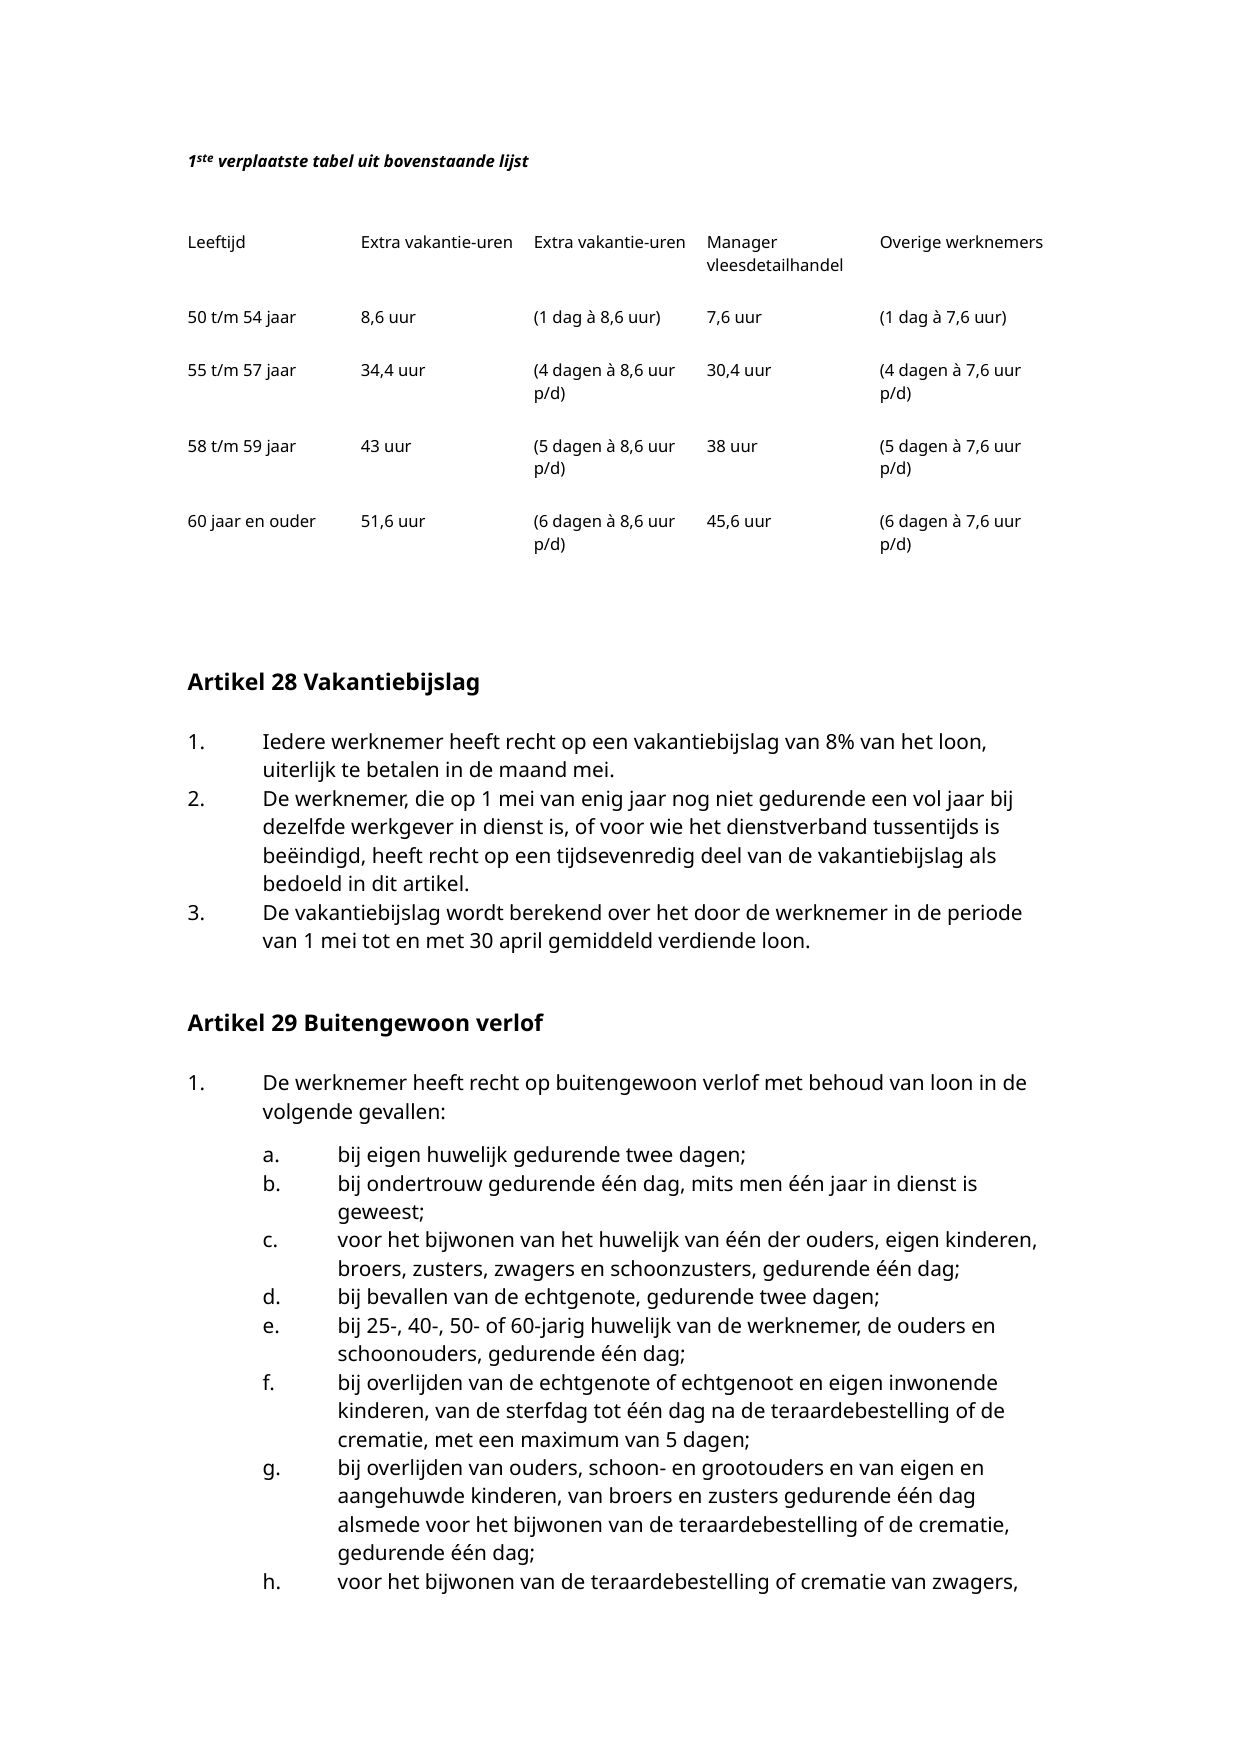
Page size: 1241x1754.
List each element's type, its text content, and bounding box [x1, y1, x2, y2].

table_cell 60 jaar en ouder [188, 510, 361, 585]
table_cell (5 dagen à 8,6 uur p/d) [534, 434, 707, 509]
table_cell (4 dagen à 8,6 uur p/d) [534, 359, 707, 434]
table_header Overige werknemers [880, 231, 1053, 306]
table_cell 30,4 uur [707, 359, 879, 434]
table_cell 43 uur [361, 434, 533, 509]
list De werknemer, die op 1 mei van enig jaar nog niet gedurende een vol jaar bij dezelfde werkgever in dienst is, of voor wie het dienstverband tussentijds is beëindigd, heeft recht op een tijdsevenredig deel van de vakantiebijslag als bedoeld in dit artikel. [187, 784, 1053, 898]
list bij overlijden van ouders, schoon- en grootouders en van eigen en aangehuwde kinderen, van broers en zusters gedurende één dag alsmede voor het bijwonen van de teraardebestelling of de crematie, gedurende één dag; [262, 1453, 1053, 1567]
list bij bevallen van de echtgenote, gedurende twee dagen; [262, 1282, 1053, 1311]
list De werknemer heeft recht op buitengewoon verlof met behoud van loon in de volgende gevallen: [187, 1068, 1053, 1125]
subtitle Artikel 28 Vakantiebijslag [187, 666, 1053, 697]
list voor het bijwonen van de teraardebestelling of crematie van zwagers, [262, 1567, 1053, 1595]
table_cell (6 dagen à 8,6 uur p/d) [534, 510, 707, 585]
table_cell (4 dagen à 7,6 uur p/d) [880, 359, 1053, 434]
table_cell 50 t/m 54 jaar [188, 306, 361, 359]
table_cell 51,6 uur [361, 510, 533, 585]
table_cell 45,6 uur [707, 510, 879, 585]
table_cell 7,6 uur [707, 306, 879, 359]
table_header Extra vakantie-uren [534, 231, 707, 306]
list voor het bijwonen van het huwelijk van één der ouders, eigen kinderen, broers, zusters, zwagers en schoonzusters, gedurende één dag; [262, 1226, 1053, 1282]
table_cell 55 t/m 57 jaar [188, 359, 361, 434]
table_cell (5 dagen à 7,6 uur p/d) [880, 434, 1053, 509]
text 1ste verplaatste tabel uit bovenstaande lijst [187, 150, 1053, 173]
table_cell 58 t/m 59 jaar [188, 434, 361, 509]
table_cell (1 dag à 8,6 uur) [534, 306, 707, 359]
table_header Extra vakantie-uren [361, 231, 533, 306]
list bij eigen huwelijk gedurende twee dagen; [262, 1140, 1053, 1169]
list bij 25-, 40-, 50- of 60-jarig huwelijk van de werknemer, de ouders en schoonouders, gedurende één dag; [262, 1311, 1053, 1368]
table_cell 8,6 uur [361, 306, 533, 359]
table_header Manager vleesdetailhandel [707, 231, 879, 306]
list De vakantiebijslag wordt berekend over het door de werknemer in de periode van 1 mei tot en met 30 april gemiddeld verdiende loon. [187, 898, 1053, 955]
subtitle Artikel 29 Buitengewoon verlof [187, 1007, 1053, 1038]
table_cell (6 dagen à 7,6 uur p/d) [880, 510, 1053, 585]
list Iedere werknemer heeft recht op een vakantiebijslag van 8% van het loon, uiterlijk te betalen in de maand mei. [187, 727, 1053, 784]
list bij overlijden van de echtgenote of echtgenoot en eigen inwonende kinderen, van de sterfdag tot één dag na de teraardebestelling of de crematie, met een maximum van 5 dagen; [262, 1368, 1053, 1453]
table_cell 38 uur [707, 434, 879, 509]
list bij ondertrouw gedurende één dag, mits men één jaar in dienst is geweest; [262, 1169, 1053, 1226]
table_cell 34,4 uur [361, 359, 533, 434]
table_header Leeftijd [188, 231, 361, 306]
table_cell (1 dag à 7,6 uur) [880, 306, 1053, 359]
